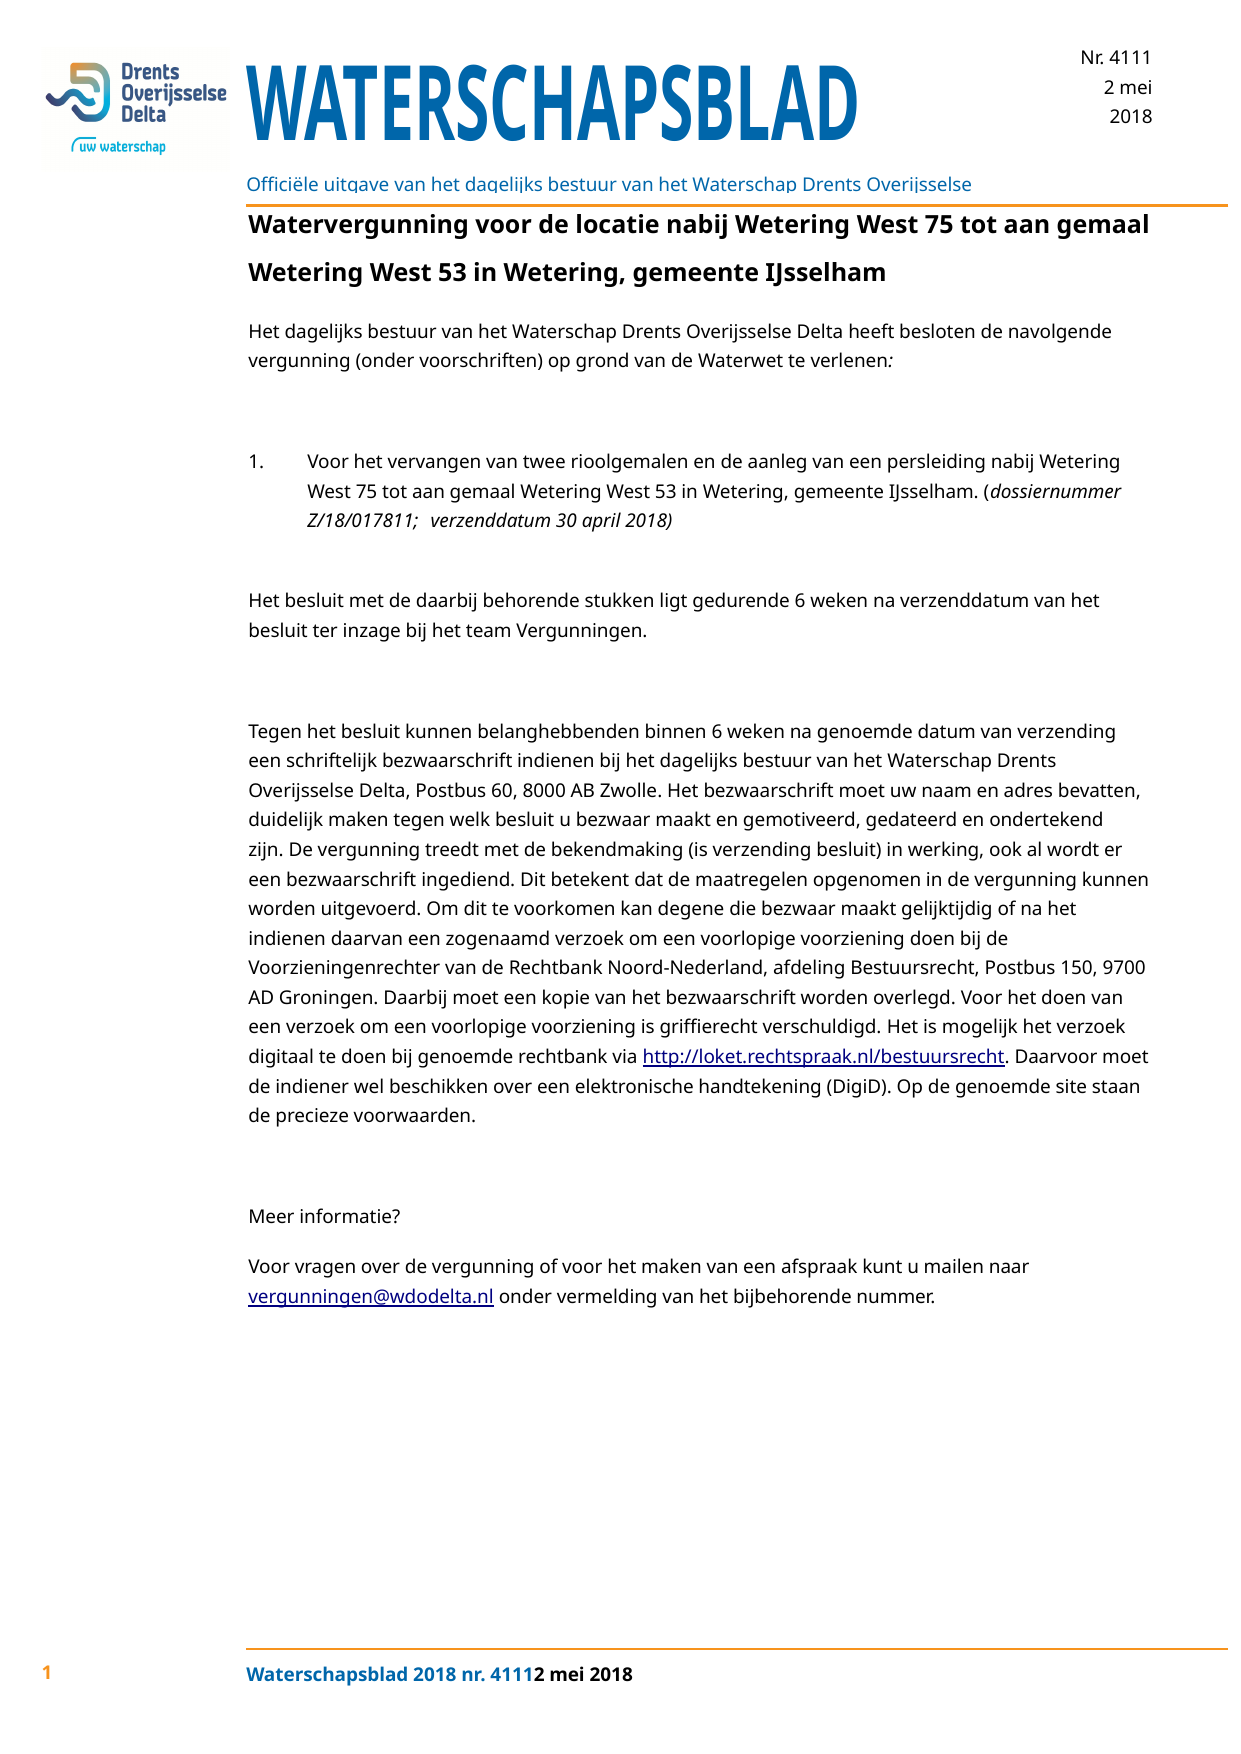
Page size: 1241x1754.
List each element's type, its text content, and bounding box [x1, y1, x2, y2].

text Het dagelijks bestuur van het Waterschap Drents Overijsselse Delta heeft besloten de navolgende vergunning (onder voorschriften) op grond van de Waterwet te verlenen: [248, 318, 1152, 373]
list Voor het vervangen van twee rioolgemalen en de aanleg van een persleiding nabij Wetering West 75 tot aan gemaal Wetering West 53 in Wetering, gemeente IJsselham. (dossiernummer Z/18/017811; verzenddatum 30 april 2018) [248, 448, 1152, 533]
text Meer informatie? [248, 1203, 1152, 1229]
text Het besluit met de daarbij behorende stukken ligt gedurende 6 weken na verzenddatum van het besluit ter inzage bij het team Vergunningen. [248, 587, 1152, 643]
picture [41, 47, 231, 172]
text Voor vragen over de vergunning of voor het maken van een afspraak kunt u mailen naar vergunningen@wdodelta.nl onder vermelding van het bijbehorende nummer. [248, 1254, 1152, 1309]
text Watervergunning voor de locatie nabij Wetering West 75 tot aan gemaal Wetering West 53 in Wetering, gemeente IJsselham [248, 207, 1152, 288]
text Tegen het besluit kunnen belanghebbenden binnen 6 weken na genoemde datum van verzending een schriftelijk bezwaarschrift indienen bij het dagelijks bestuur van het Waterschap Drents Overijsselse Delta, Postbus 60, 8000 AB Zwolle. Het bezwaarschrift moet uw naam en adres bevatten, duidelijk maken tegen welk besluit u bezwaar maakt en gemotiveerd, gedateerd en ondertekend zijn. De vergunning treedt met de bekendmaking (is verzending besluit) in werking, ook al wordt er een bezwaarschrift ingediend. Dit betekent dat de maatregelen opgenomen in de vergunning kunnen worden uitgevoerd. Om dit te voorkomen kan degene die bezwaar maakt gelijktijdig of na het indienen daarvan een zogenaamd verzoek om een voorlopige voorziening doen bij de Voorzieningenrechter van de Rechtbank Noord-Nederland, afdeling Bestuursrecht, Postbus 150, 9700 AD Groningen. Daarbij moet een kopie van het bezwaarschrift worden overlegd. Voor het doen van een verzoek om een voorlopige voorziening is griffierecht verschuldigd. Het is mogelijk het verzoek digitaal te doen bij genoemde rechtbank via http://loket.rechtspraak.nl/bestuursrecht. Daarvoor moet de indiener wel beschikken over een elektronische handtekening (DigiD). Op de genoemde site staan de precieze voorwaarden. [248, 718, 1152, 1128]
